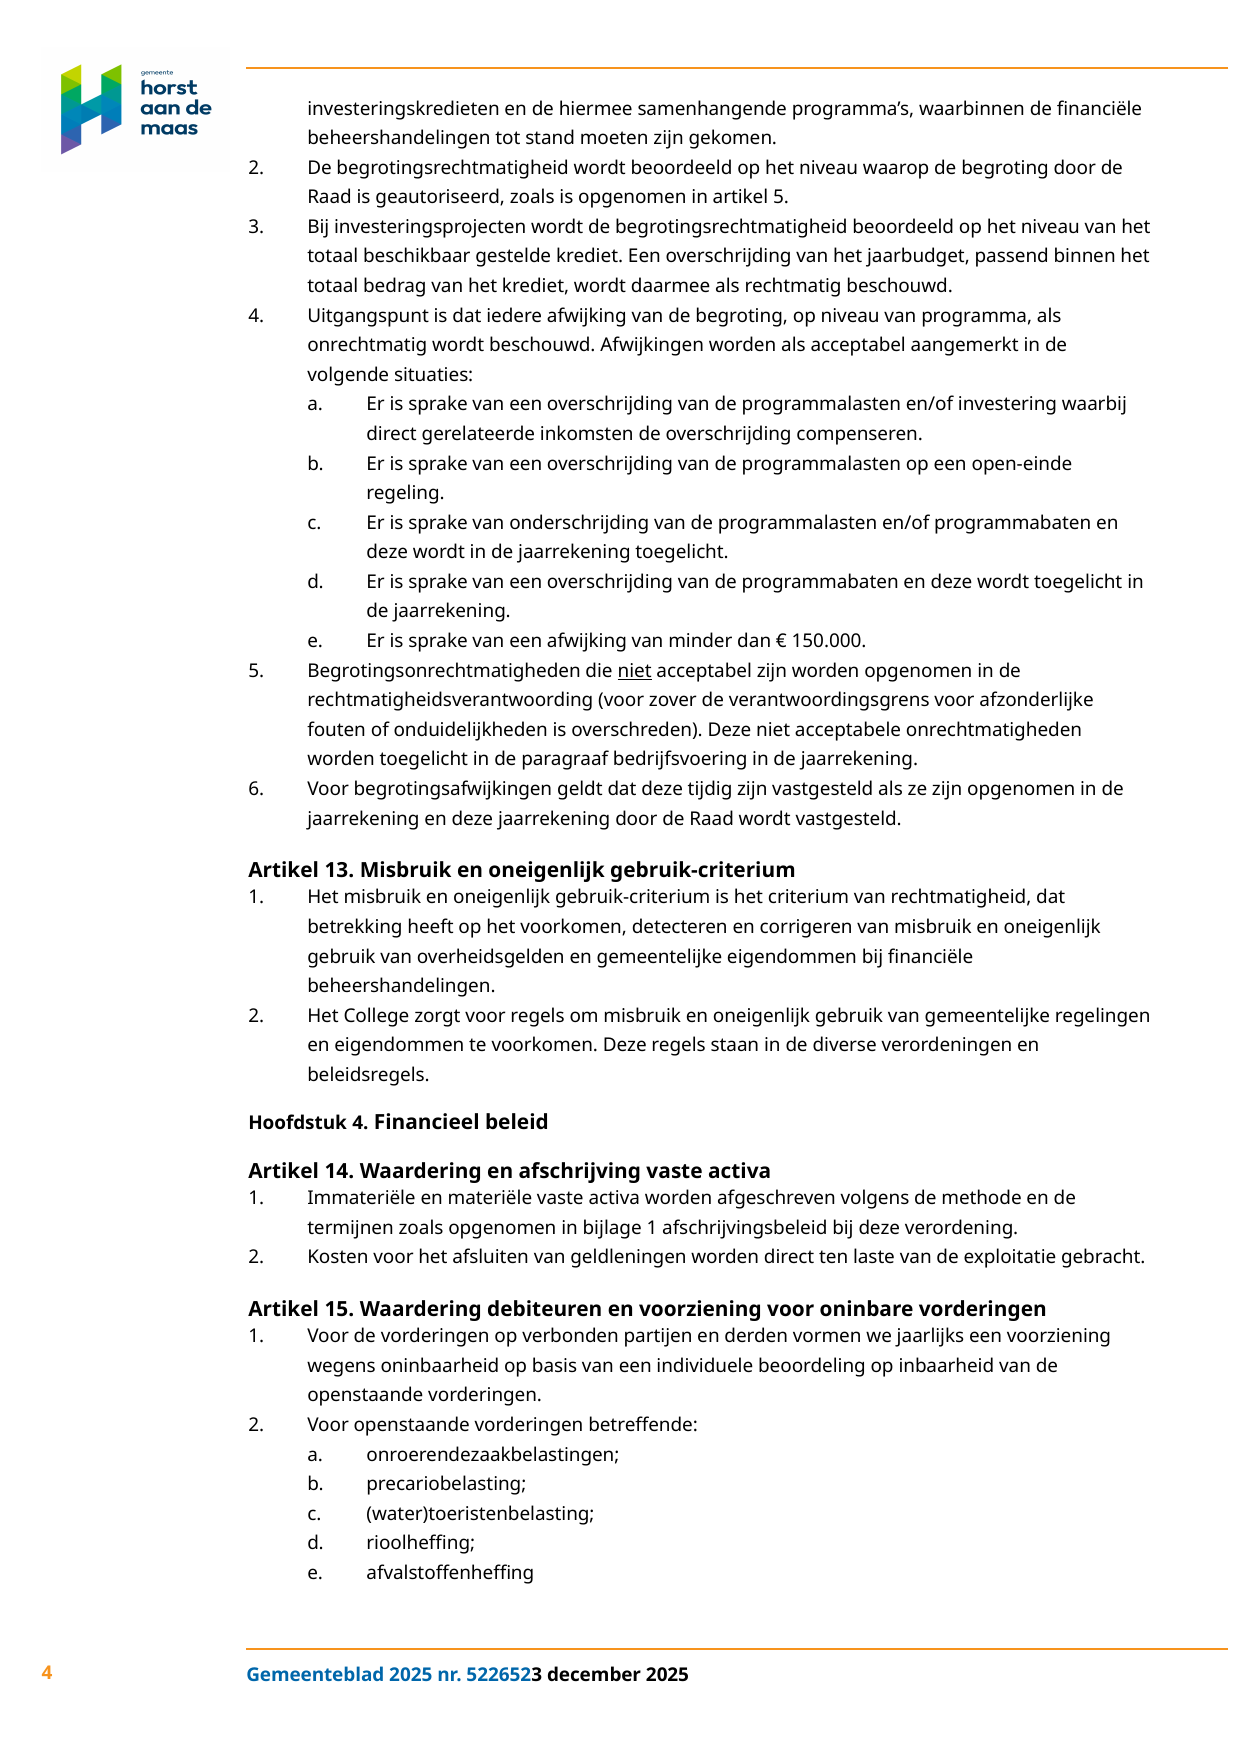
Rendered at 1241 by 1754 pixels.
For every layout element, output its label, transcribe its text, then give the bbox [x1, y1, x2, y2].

list (water)toeristenbelasting; [307, 1500, 1152, 1526]
list Begrotingsonrechtmatigheden die niet acceptabel zijn worden opgenomen in de rechtmatigheidsverantwoording (voor zover de verantwoordingsgrens voor afzonderlijke fouten of onduidelijkheden is overschreden). Deze niet acceptabele onrechtmatigheden worden toegelicht in de paragraaf bedrijfsvoering in de jaarrekening. [248, 657, 1152, 771]
list De begrotingsrechtmatigheid wordt beoordeeld op het niveau waarop de begroting door de Raad is geautoriseerd, zoals is opgenomen in artikel 5. [248, 154, 1152, 209]
list Het College zorgt voor regels om misbruik en oneigenlijk gebruik van gemeentelijke regelingen en eigendommen te voorkomen. Deze regels staan in de diverse verordeningen en beleidsregels. [248, 1002, 1152, 1087]
list Er is sprake van onderschrijding van de programmalasten en/of programmabaten en deze wordt in de jaarrekening toegelicht. [307, 509, 1152, 564]
picture [41, 47, 231, 172]
list Voor openstaande vorderingen betreffende: [248, 1411, 1152, 1437]
list Het misbruik en oneigenlijk gebruik-criterium is het criterium van rechtmatigheid, dat betrekking heeft op het voorkomen, detecteren en corrigeren van misbruik en oneigenlijk gebruik van overheidsgelden en gemeentelijke eigendommen bij financiële beheershandelingen. [248, 884, 1152, 998]
list Er is sprake van een afwijking van minder dan € 150.000. [307, 627, 1152, 653]
list Bij investeringsprojecten wordt de begrotingsrechtmatigheid beoordeeld op het niveau van het totaal beschikbaar gestelde krediet. Een overschrijding van het jaarbudget, passend binnen het totaal bedrag van het krediet, wordt daarmee als rechtmatig beschouwd. [248, 213, 1152, 298]
list Er is sprake van een overschrijding van de programmalasten op een open-einde regeling. [307, 450, 1152, 505]
list Voor begrotingsafwijkingen geldt dat deze tijdig zijn vastgesteld als ze zijn opgenomen in de jaarrekening en deze jaarrekening door de Raad wordt vastgesteld. [248, 775, 1152, 831]
text Artikel 14. Waardering en afschrijving vaste activa [248, 1156, 1152, 1184]
text Artikel 15. Waardering debiteuren en voorziening voor oninbare vorderingen [248, 1294, 1152, 1322]
list Er is sprake van een overschrijding van de programmabaten en deze wordt toegelicht in de jaarrekening. [307, 568, 1152, 623]
list precariobelasting; [307, 1470, 1152, 1496]
list Kosten voor het afsluiten van geldleningen worden direct ten laste van de exploitatie gebracht. [248, 1244, 1152, 1269]
list rioolheffing; [307, 1529, 1152, 1555]
text Artikel 13. Misbruik en oneigenlijk gebruik-criterium [248, 855, 1152, 884]
list Voor de vorderingen op verbonden partijen en derden vormen we jaarlijks een voorziening wegens oninbaarheid op basis van een individuele beoordeling op inbaarheid van de openstaande vorderingen. [248, 1322, 1152, 1407]
list afvalstoffenheffing [307, 1559, 1152, 1585]
list onroerendezaakbelastingen; [307, 1441, 1152, 1467]
list Er is sprake van een overschrijding van de programmalasten en/of investering waarbij direct gerelateerde inkomsten de overschrijding compenseren. [307, 391, 1152, 446]
list investeringskredieten en de hiermee samenhangende programma’s, waarbinnen de financiële beheershandelingen tot stand moeten zijn gekomen. [248, 95, 1152, 150]
list Immateriële en materiële vaste activa worden afgeschreven volgens de methode en de termijnen zoals opgenomen in bijlage 1 afschrijvingsbeleid bij deze verordening. [248, 1184, 1152, 1240]
text Hoofdstuk 4. Financieel beleid [248, 1107, 1152, 1135]
list Uitgangspunt is dat iedere afwijking van de begroting, op niveau van programma, als onrechtmatig wordt beschouwd. Afwijkingen worden als acceptabel aangemerkt in de volgende situaties: [248, 302, 1152, 387]
